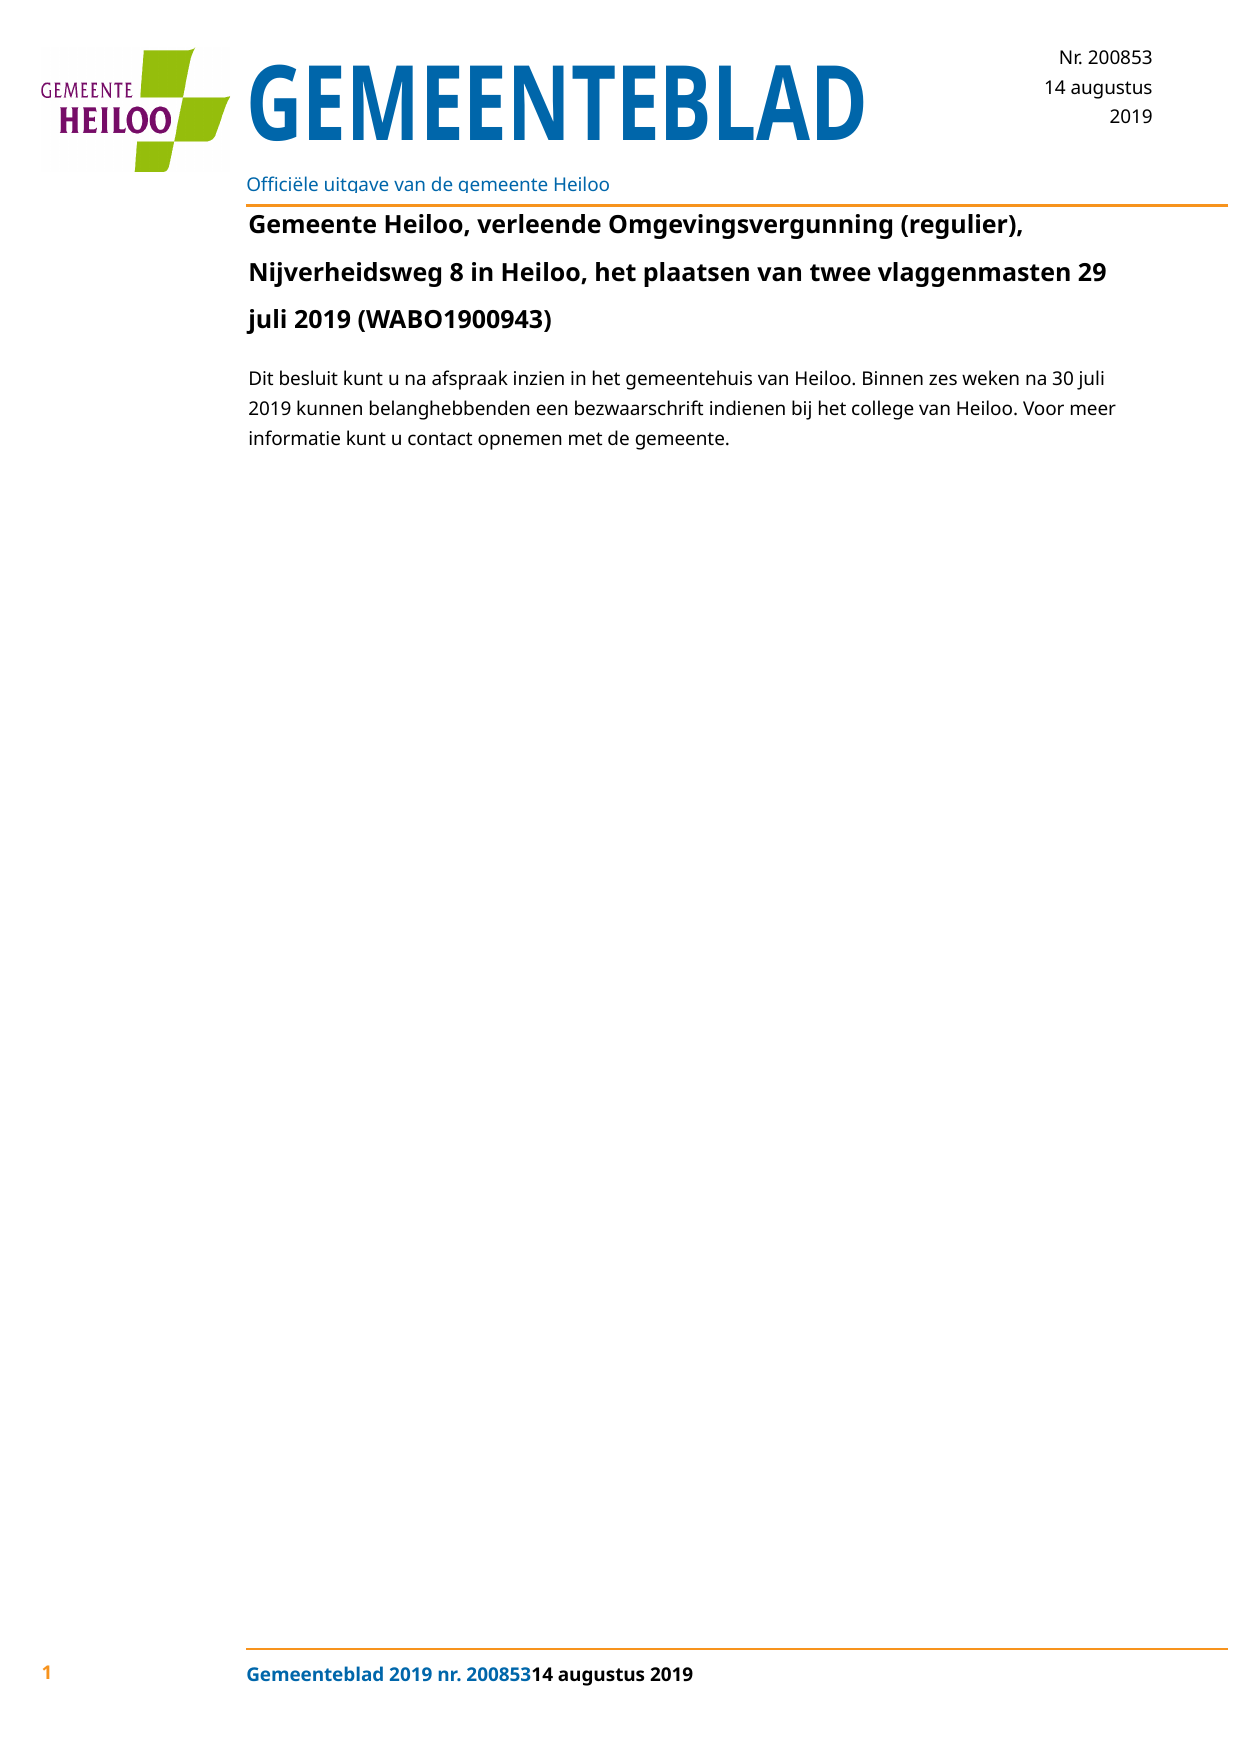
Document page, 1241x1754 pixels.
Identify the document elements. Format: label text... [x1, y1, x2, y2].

text Gemeente Heiloo, verleende Omgevingsvergunning (regulier), Nijverheidsweg 8 in Heiloo, het plaatsen van twee vlaggenmasten 29 juli 2019 (WABO1900943) [248, 207, 1152, 336]
picture [41, 47, 231, 172]
text Dit besluit kunt u na afspraak inzien in het gemeentehuis van Heiloo. Binnen zes weken na 30 juli 2019 kunnen belanghebbenden een bezwaarschrift indienen bij het college van Heiloo. Voor meer informatie kunt u contact opnemen met de gemeente. [248, 366, 1152, 450]
